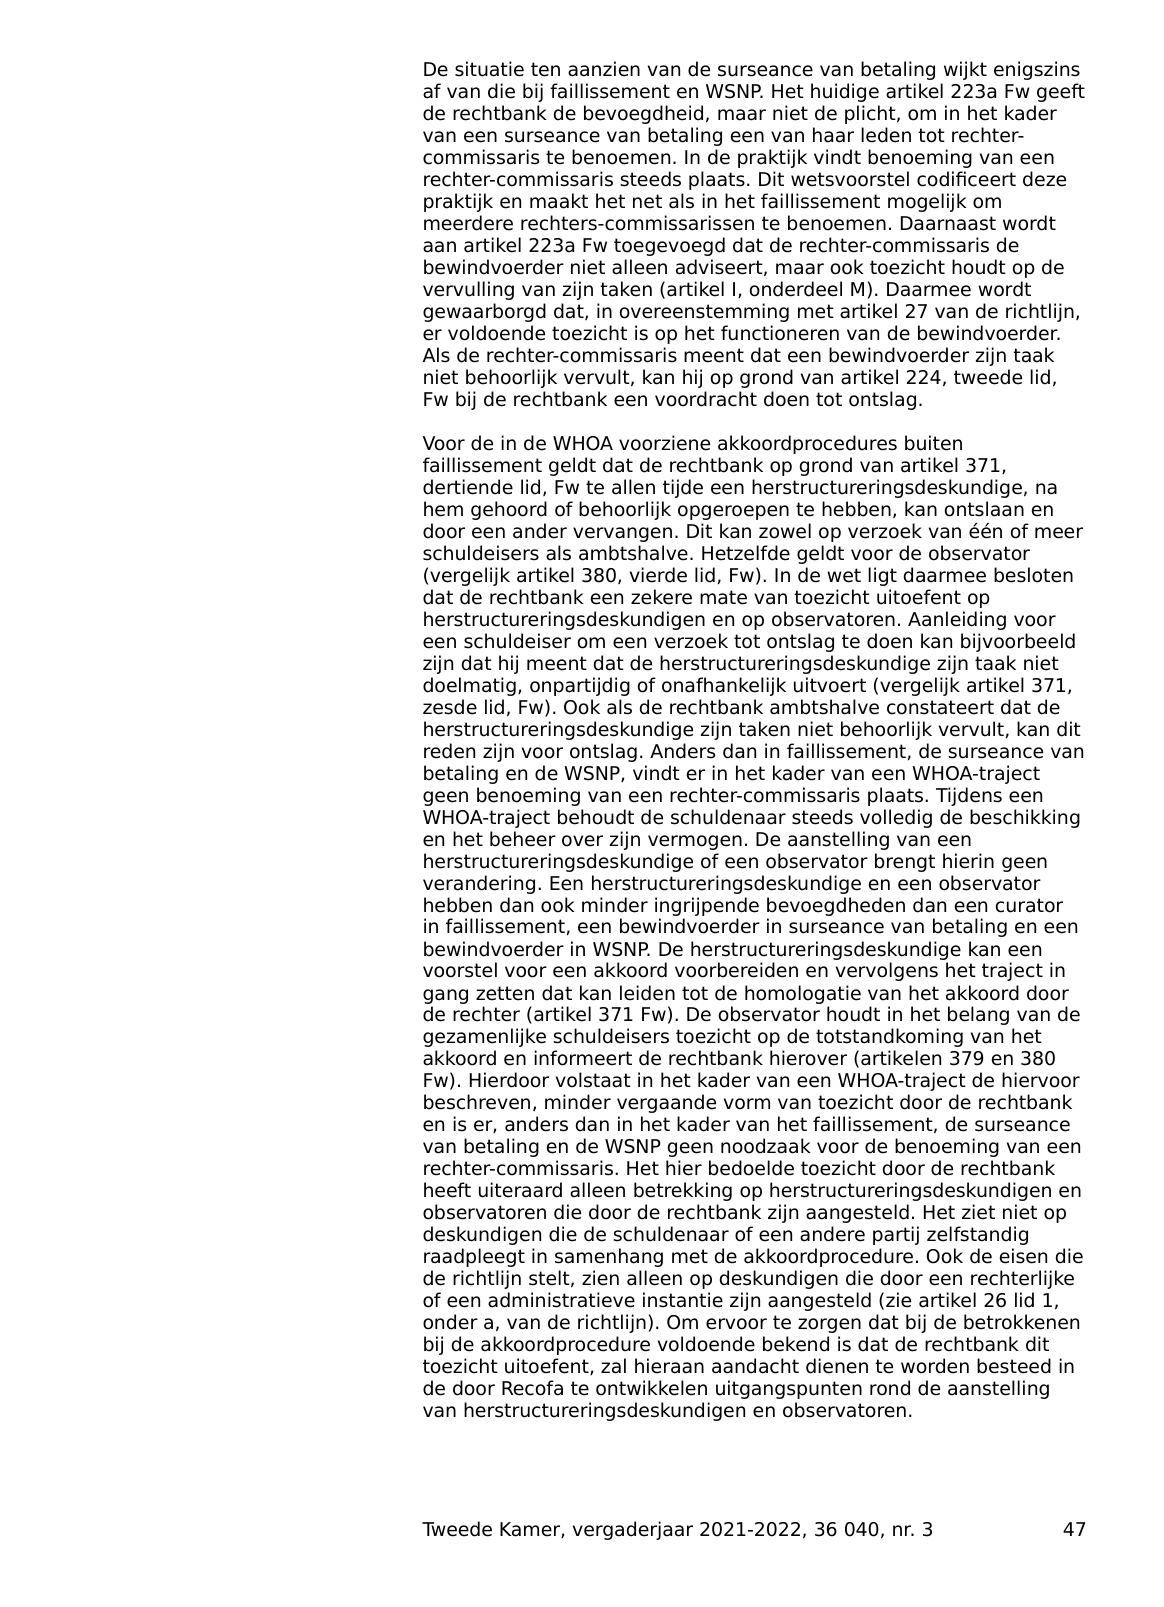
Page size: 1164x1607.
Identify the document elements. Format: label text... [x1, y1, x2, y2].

text Voor de in de WHOA voorziene akkoordprocedures buiten faillissement geldt dat de rechtbank op grond van artikel 371, dertiende lid, Fw te allen tijde een herstructureringsdeskundige, na hem gehoord of behoorlijk opgeroepen te hebben, kan ontslaan en door een ander vervangen. Dit kan zowel op verzoek van één of meer schuldeisers als ambtshalve. Hetzelfde geldt voor de observator (vergelijk artikel 380, vierde lid, Fw). In de wet ligt daarmee besloten dat de rechtbank een zekere mate van toezicht uitoefent op herstructureringsdeskundigen en op observatoren. Aanleiding voor een schuldeiser om een verzoek tot ontslag te doen kan bijvoorbeeld zijn dat hij meent dat de herstructureringsdeskundige zijn taak niet doelmatig, onpartijdig of onafhankelijk uitvoert (vergelijk artikel 371, zesde lid, Fw). Ook als de rechtbank ambtshalve constateert dat de herstructureringsdeskundige zijn taken niet behoorlijk vervult, kan dit reden zijn voor ontslag. Anders dan in faillissement, de surseance van betaling en de WSNP, vindt er in het kader van een WHOA-traject geen benoeming van een rechter-commissaris plaats. Tijdens een WHOA-traject behoudt de schuldenaar steeds volledig de beschikking en het beheer over zijn vermogen. De aanstelling van een herstructureringsdeskundige of een observator brengt hierin geen verandering. Een herstructureringsdeskundige en een observator hebben dan ook minder ingrijpende bevoegdheden dan een curator in faillissement, een bewindvoerder in surseance van betaling en een bewindvoerder in WSNP. De herstructureringsdeskundige kan een voorstel voor een akkoord voorbereiden en vervolgens het traject in gang zetten dat kan leiden tot de homologatie van het akkoord door de rechter (artikel 371 Fw). De observator houdt in het belang van de gezamenlijke schuldeisers toezicht op de totstandkoming van het akkoord en informeert de rechtbank hierover (artikelen 379 en 380 Fw). Hierdoor volstaat in het kader van een WHOA-traject de hiervoor beschreven, minder vergaande vorm van toezicht door de rechtbank en is er, anders dan in het kader van het faillissement, de surseance van betaling en de WSNP geen noodzaak voor de benoeming van een rechter-commissaris. Het hier bedoelde toezicht door de rechtbank heeft uiteraard alleen betrekking op herstructureringsdeskundigen en observatoren die door de rechtbank zijn aangesteld. Het ziet niet op deskundigen die de schuldenaar of een andere partij zelfstandig raadpleegt in samenhang met de akkoordprocedure. Ook de eisen die de richtlijn stelt, zien alleen op deskundigen die door een rechterlijke of een administratieve instantie zijn aangesteld (zie artikel 26 lid 1, onder a, van de richtlijn). Om ervoor te zorgen dat bij de betrokkenen bij de akkoordprocedure voldoende bekend is dat de rechtbank dit toezicht uitoefent, zal hieraan aandacht dienen te worden besteed in de door Recofa te ontwikkelen uitgangspunten rond de aanstelling van herstructureringsdeskundigen en observatoren. [422, 433, 1087, 1422]
text De situatie ten aanzien van de surseance van betaling wijkt enigszins af van die bij faillissement en WSNP. Het huidige artikel 223a Fw geeft de rechtbank de bevoegdheid, maar niet de plicht, om in het kader van een surseance van betaling een van haar leden tot rechter-commissaris te benoemen. In de praktijk vindt benoeming van een rechter-commissaris steeds plaats. Dit wetsvoorstel codificeert deze praktijk en maakt het net als in het faillissement mogelijk om meerdere rechters-commissarissen te benoemen. Daarnaast wordt aan artikel 223a Fw toegevoegd dat de rechter-commissaris de bewindvoerder niet alleen adviseert, maar ook toezicht houdt op de vervulling van zijn taken (artikel I, onderdeel M). Daarmee wordt gewaarborgd dat, in overeenstemming met artikel 27 van de richtlijn, er voldoende toezicht is op het functioneren van de bewindvoerder. Als de rechter-commissaris meent dat een bewindvoerder zijn taak niet behoorlijk vervult, kan hij op grond van artikel 224, tweede lid, Fw bij de rechtbank een voordracht doen tot ontslag. [422, 59, 1087, 411]
